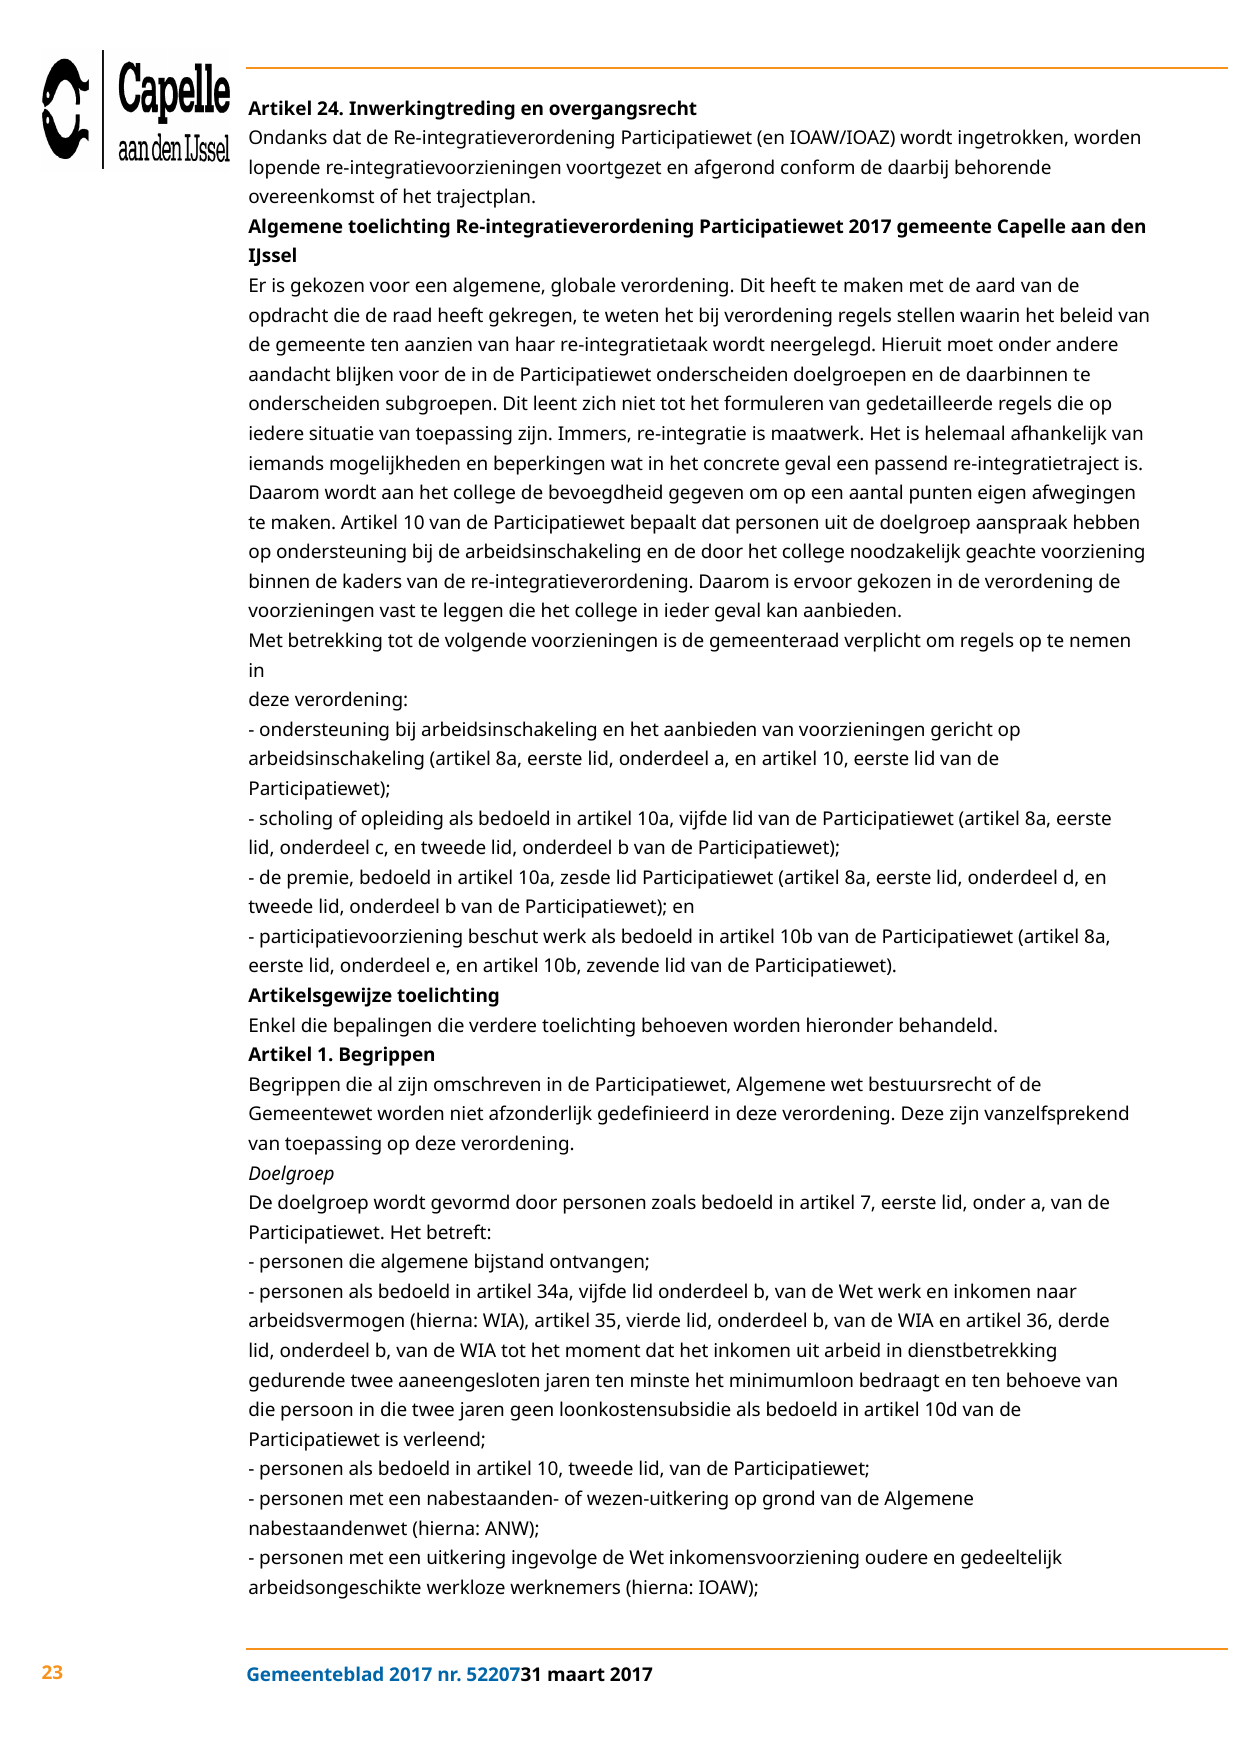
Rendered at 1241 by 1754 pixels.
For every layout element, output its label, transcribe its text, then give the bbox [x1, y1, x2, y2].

text - personen als bedoeld in artikel 34a, vijfde lid onderdeel b, van de Wet werk en inkomen naar [248, 1278, 1152, 1304]
text aandacht blijken voor de in de Participatiewet onderscheiden doelgroepen en de daarbinnen te [248, 361, 1152, 387]
text Participatiewet is verleend; [248, 1426, 1152, 1452]
text iemands mogelijkheden en beperkingen wat in het concrete geval een passend re-integratietraject is. [248, 450, 1152, 476]
picture [41, 47, 231, 172]
text gedurende twee aaneengesloten jaren ten minste het minimumloon bedraagt en ten behoeve van [248, 1367, 1152, 1393]
text Daarom wordt aan het college de bevoegdheid gegeven om op een aantal punten eigen afwegingen [248, 479, 1152, 505]
text deze verordening: [248, 686, 1152, 712]
text te maken. Artikel 10 van de Participatiewet bepaalt dat personen uit de doelgroep aanspraak hebben [248, 509, 1152, 535]
text Gemeentewet worden niet afzonderlijk gedefinieerd in deze verordening. Deze zijn vanzelfsprekend [248, 1101, 1152, 1126]
text voorzieningen vast te leggen die het college in ieder geval kan aanbieden. [248, 598, 1152, 623]
text arbeidsinschakeling (artikel 8a, eerste lid, onderdeel a, en artikel 10, eerste lid van de [248, 746, 1152, 771]
text Ondanks dat de Re-integratieverordening Participatiewet (en IOAW/IOAZ) wordt ingetrokken, worden [248, 124, 1152, 150]
text lopende re-integratievoorzieningen voortgezet en afgerond conform de daarbij behorende [248, 154, 1152, 180]
text opdracht die de raad heeft gekregen, te weten het bij verordening regels stellen waarin het beleid van [248, 302, 1152, 328]
text Artikel 24. Inwerkingtreding en overgangsrecht [248, 95, 1152, 121]
text binnen de kaders van de re-integratieverordening. Daarom is ervoor gekozen in de verordening de [248, 568, 1152, 594]
text Er is gekozen voor een algemene, globale verordening. Dit heeft te maken met de aard van de [248, 272, 1152, 298]
text Artikelsgewijze toelichting [248, 982, 1152, 1008]
text De doelgroep wordt gevormd door personen zoals bedoeld in artikel 7, eerste lid, onder a, van de [248, 1189, 1152, 1215]
text Algemene toelichting Re-integratieverordening Participatiewet 2017 gemeente Capelle aan den [248, 213, 1152, 239]
text iedere situatie van toepassing zijn. Immers, re-integratie is maatwerk. Het is helemaal afhankelijk van [248, 420, 1152, 446]
text Begrippen die al zijn omschreven in de Participatiewet, Algemene wet bestuursrecht of de [248, 1071, 1152, 1097]
text lid, onderdeel b, van de WIA tot het moment dat het inkomen uit arbeid in dienstbetrekking [248, 1337, 1152, 1363]
text onderscheiden subgroepen. Dit leent zich niet tot het formuleren van gedetailleerde regels die op [248, 391, 1152, 416]
text overeenkomst of het trajectplan. [248, 183, 1152, 209]
text arbeidsvermogen (hierna: WIA), artikel 35, vierde lid, onderdeel b, van de WIA en artikel 36, derde [248, 1308, 1152, 1333]
text eerste lid, onderdeel e, en artikel 10b, zevende lid van de Participatiewet). [248, 953, 1152, 978]
text Doelgroep [248, 1160, 1152, 1186]
text - personen met een uitkering ingevolge de Wet inkomensvoorziening oudere en gedeeltelijk [248, 1544, 1152, 1570]
text - ondersteuning bij arbeidsinschakeling en het aanbieden van voorzieningen gericht op [248, 716, 1152, 742]
text de gemeente ten aanzien van haar re-integratietaak wordt neergelegd. Hieruit moet onder andere [248, 331, 1152, 357]
text arbeidsongeschikte werkloze werknemers (hierna: IOAW); [248, 1574, 1152, 1600]
text lid, onderdeel c, en tweede lid, onderdeel b van de Participatiewet); [248, 834, 1152, 860]
text - de premie, bedoeld in artikel 10a, zesde lid Participatiewet (artikel 8a, eerste lid, onderdeel d, en [248, 864, 1152, 890]
text Enkel die bepalingen die verdere toelichting behoeven worden hieronder behandeld. [248, 1012, 1152, 1038]
text Participatiewet); [248, 775, 1152, 801]
text - personen met een nabestaanden- of wezen-uitkering op grond van de Algemene [248, 1485, 1152, 1511]
text Met betrekking tot de volgende voorzieningen is de gemeenteraad verplicht om regels op te nemen in [248, 627, 1152, 683]
text Artikel 1. Begrippen [248, 1041, 1152, 1067]
text IJssel [248, 243, 1152, 268]
text - personen die algemene bijstand ontvangen; [248, 1248, 1152, 1274]
text - scholing of opleiding als bedoeld in artikel 10a, vijfde lid van de Participatiewet (artikel 8a, eerste [248, 805, 1152, 831]
text - personen als bedoeld in artikel 10, tweede lid, van de Participatiewet; [248, 1456, 1152, 1481]
text die persoon in die twee jaren geen loonkostensubsidie als bedoeld in artikel 10d van de [248, 1396, 1152, 1422]
text van toepassing op deze verordening. [248, 1130, 1152, 1156]
text nabestaandenwet (hierna: ANW); [248, 1515, 1152, 1541]
text op ondersteuning bij de arbeidsinschakeling en de door het college noodzakelijk geachte voorziening [248, 538, 1152, 564]
text Participatiewet. Het betreft: [248, 1219, 1152, 1245]
text tweede lid, onderdeel b van de Participatiewet); en [248, 893, 1152, 919]
text - participatievoorziening beschut werk als bedoeld in artikel 10b van de Participatiewet (artikel 8a, [248, 923, 1152, 949]
